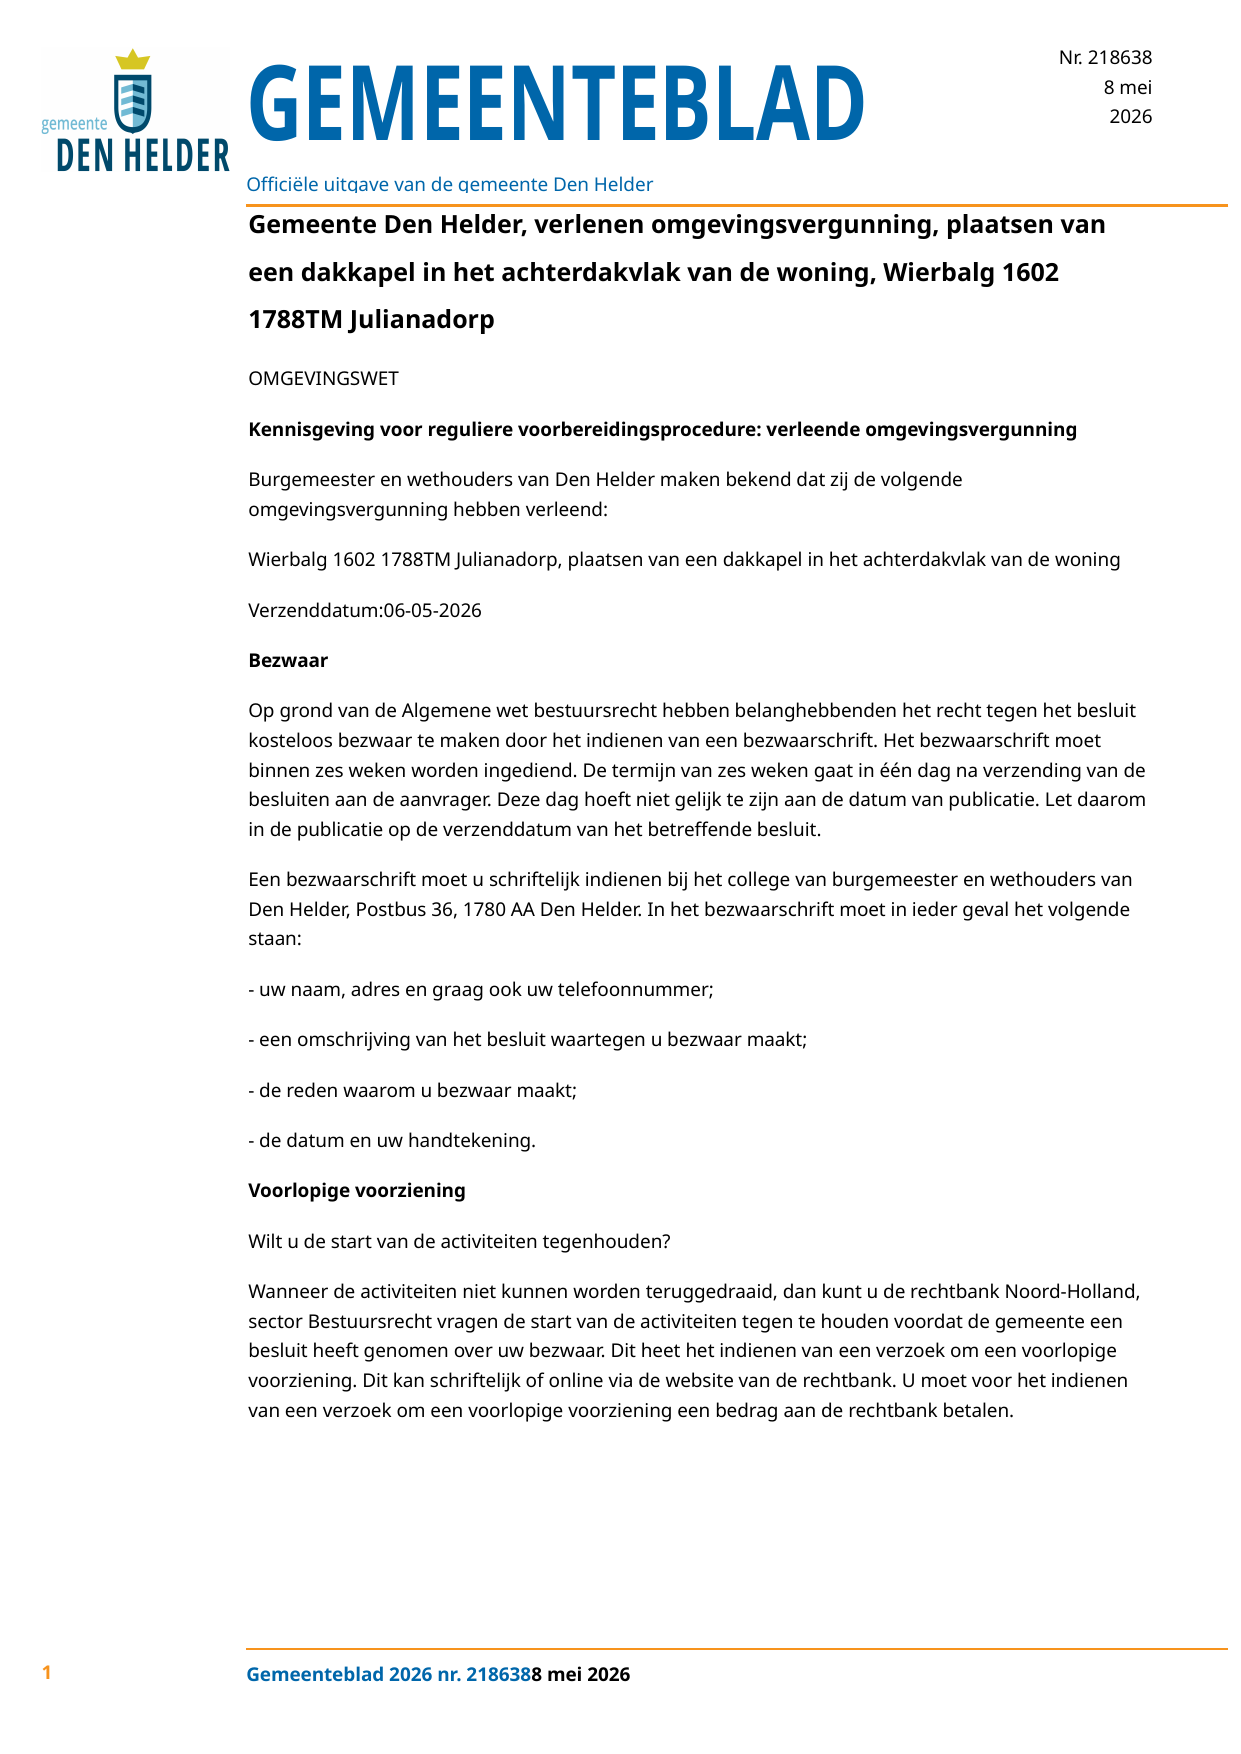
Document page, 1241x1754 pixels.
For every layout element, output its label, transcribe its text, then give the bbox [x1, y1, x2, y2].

picture [182, 144, 187, 165]
text Wierbalg 1602 1788TM Julianadorp, plaatsen van een dakkapel in het achterdakvlak van de woning [248, 546, 1152, 572]
picture [130, 157, 135, 172]
text - een omschrijving van het besluit waartegen u bezwaar maakt; [248, 1026, 1152, 1052]
text Voorlopige voorziening [248, 1178, 1152, 1203]
text Bezwaar [248, 647, 1152, 673]
text OMGEVINGSWET [248, 366, 1152, 391]
picture [100, 154, 106, 172]
picture [63, 144, 68, 165]
text - de datum en uw handtekening. [248, 1127, 1152, 1153]
text Een bezwaarschrift moet u schriftelijk indienen bij het college van burgemeester en wethouders van Den Helder, Postbus 36, 1780 AA Den Helder. In het bezwaarschrift moet in ieder geval het volgende staan: [248, 866, 1152, 951]
picture [41, 47, 231, 172]
text Op grond van de Algemene wet bestuursrecht hebben belanghebbenden het recht tegen het besluit kosteloos bezwaar te maken door het indienen van een bezwaarschrift. Het bezwaarschrift moet binnen zes weken worden ingediend. De termijn van zes weken gaat in één dag na verzending van de besluiten aan de aanvrager. Deze dag hoeft niet gelijk te zijn aan de datum van publicatie. Let daarom in de publicatie op de verzenddatum van het betreffende besluit. [248, 698, 1152, 842]
picture [220, 160, 224, 172]
text Wanneer de activiteiten niet kunnen worden teruggedraaid, dan kunt u de rechtbank Noord-Holland, sector Bestuursrecht vragen de start van de activiteiten tegen te houden voordat de gemeente een besluit heeft genomen over uw bezwaar. Dit heet het indienen van een verzoek om een voorlopige voorziening. Dit kan schriftelijk of online via de website van de rechtbank. U moet voor het indienen van een verzoek om een voorlopige voorziening een bedrag aan de rechtbank betalen. [248, 1278, 1152, 1422]
text Kennisgeving voor reguliere voorbereidingsprocedure: verleende omgevingsvergunning [248, 416, 1152, 442]
text Wilt u de start van de activiteiten tegenhouden? [248, 1228, 1152, 1254]
text Gemeente Den Helder, verlenen omgevingsvergunning, plaatsen van een dakkapel in het achterdakvlak van de woning, Wierbalg 1602 1788TM Julianadorp [248, 207, 1152, 336]
text Burgemeester en wethouders van Den Helder maken bekend dat zij de volgende omgevingsvergunning hebben verleend: [248, 466, 1152, 522]
text - de reden waarom u bezwaar maakt; [248, 1077, 1152, 1102]
text Verzenddatum:06-05-2026 [248, 597, 1152, 622]
text - uw naam, adres en graag ook uw telefoonnummer; [248, 976, 1152, 1002]
